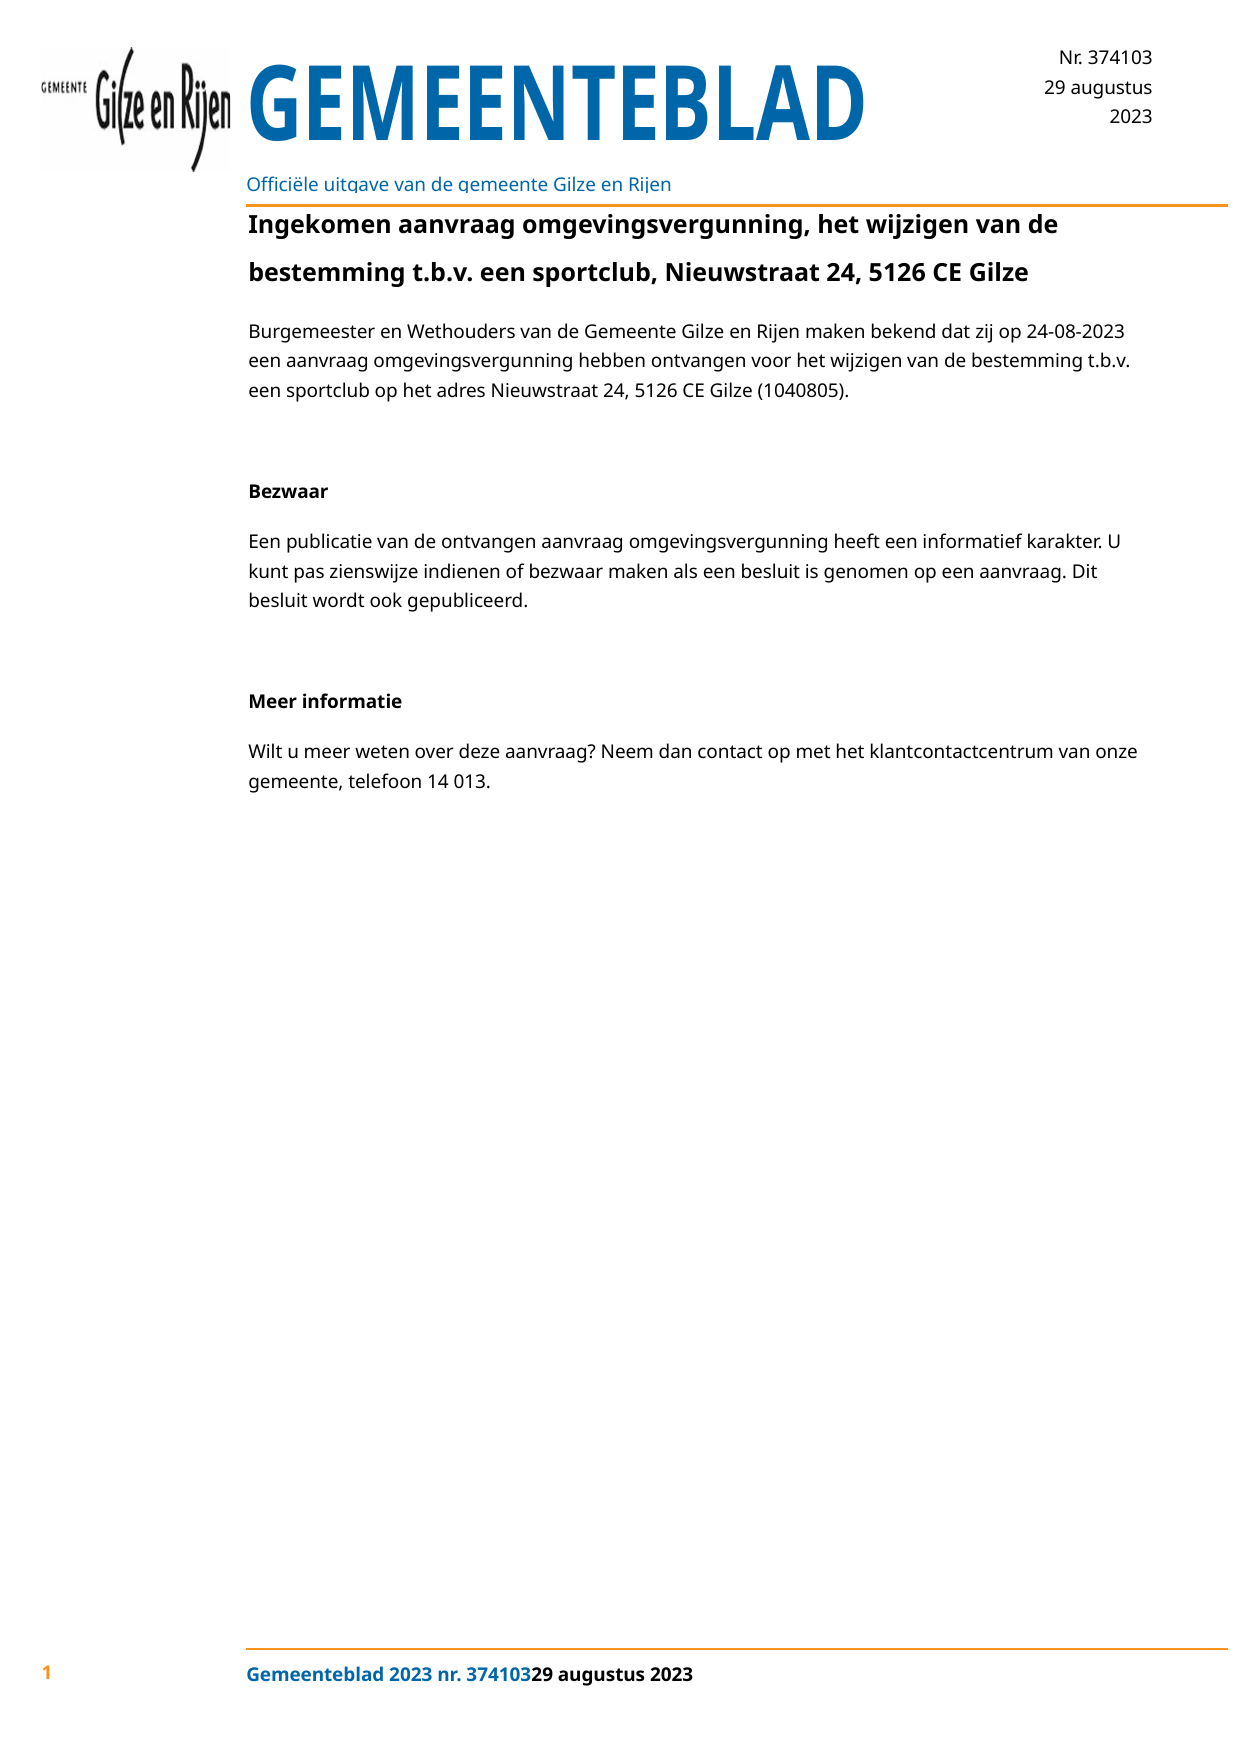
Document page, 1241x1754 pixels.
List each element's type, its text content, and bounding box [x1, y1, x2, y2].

text Wilt u meer weten over deze aanvraag? Neem dan contact op met het klantcontactcentrum van onze gemeente, telefoon 14 013. [248, 739, 1152, 794]
text Ingekomen aanvraag omgevingsvergunning, het wijzigen van de bestemming t.b.v. een sportclub, Nieuwstraat 24, 5126 CE Gilze [248, 207, 1152, 288]
text Burgemeester en Wethouders van de Gemeente Gilze en Rijen maken bekend dat zij op 24-08-2023 een aanvraag omgevingsvergunning hebben ontvangen voor het wijzigen van de bestemming t.b.v. een sportclub op het adres Nieuwstraat 24, 5126 CE Gilze (1040805). [248, 318, 1152, 403]
text Bezwaar [248, 478, 1152, 504]
picture [41, 47, 231, 172]
text Meer informatie [248, 688, 1152, 714]
text Een publicatie van de ontvangen aanvraag omgevingsvergunning heeft een informatief karakter. U kunt pas zienswijze indienen of bezwaar maken als een besluit is genomen op een aanvraag. Dit besluit wordt ook gepubliceerd. [248, 528, 1152, 613]
